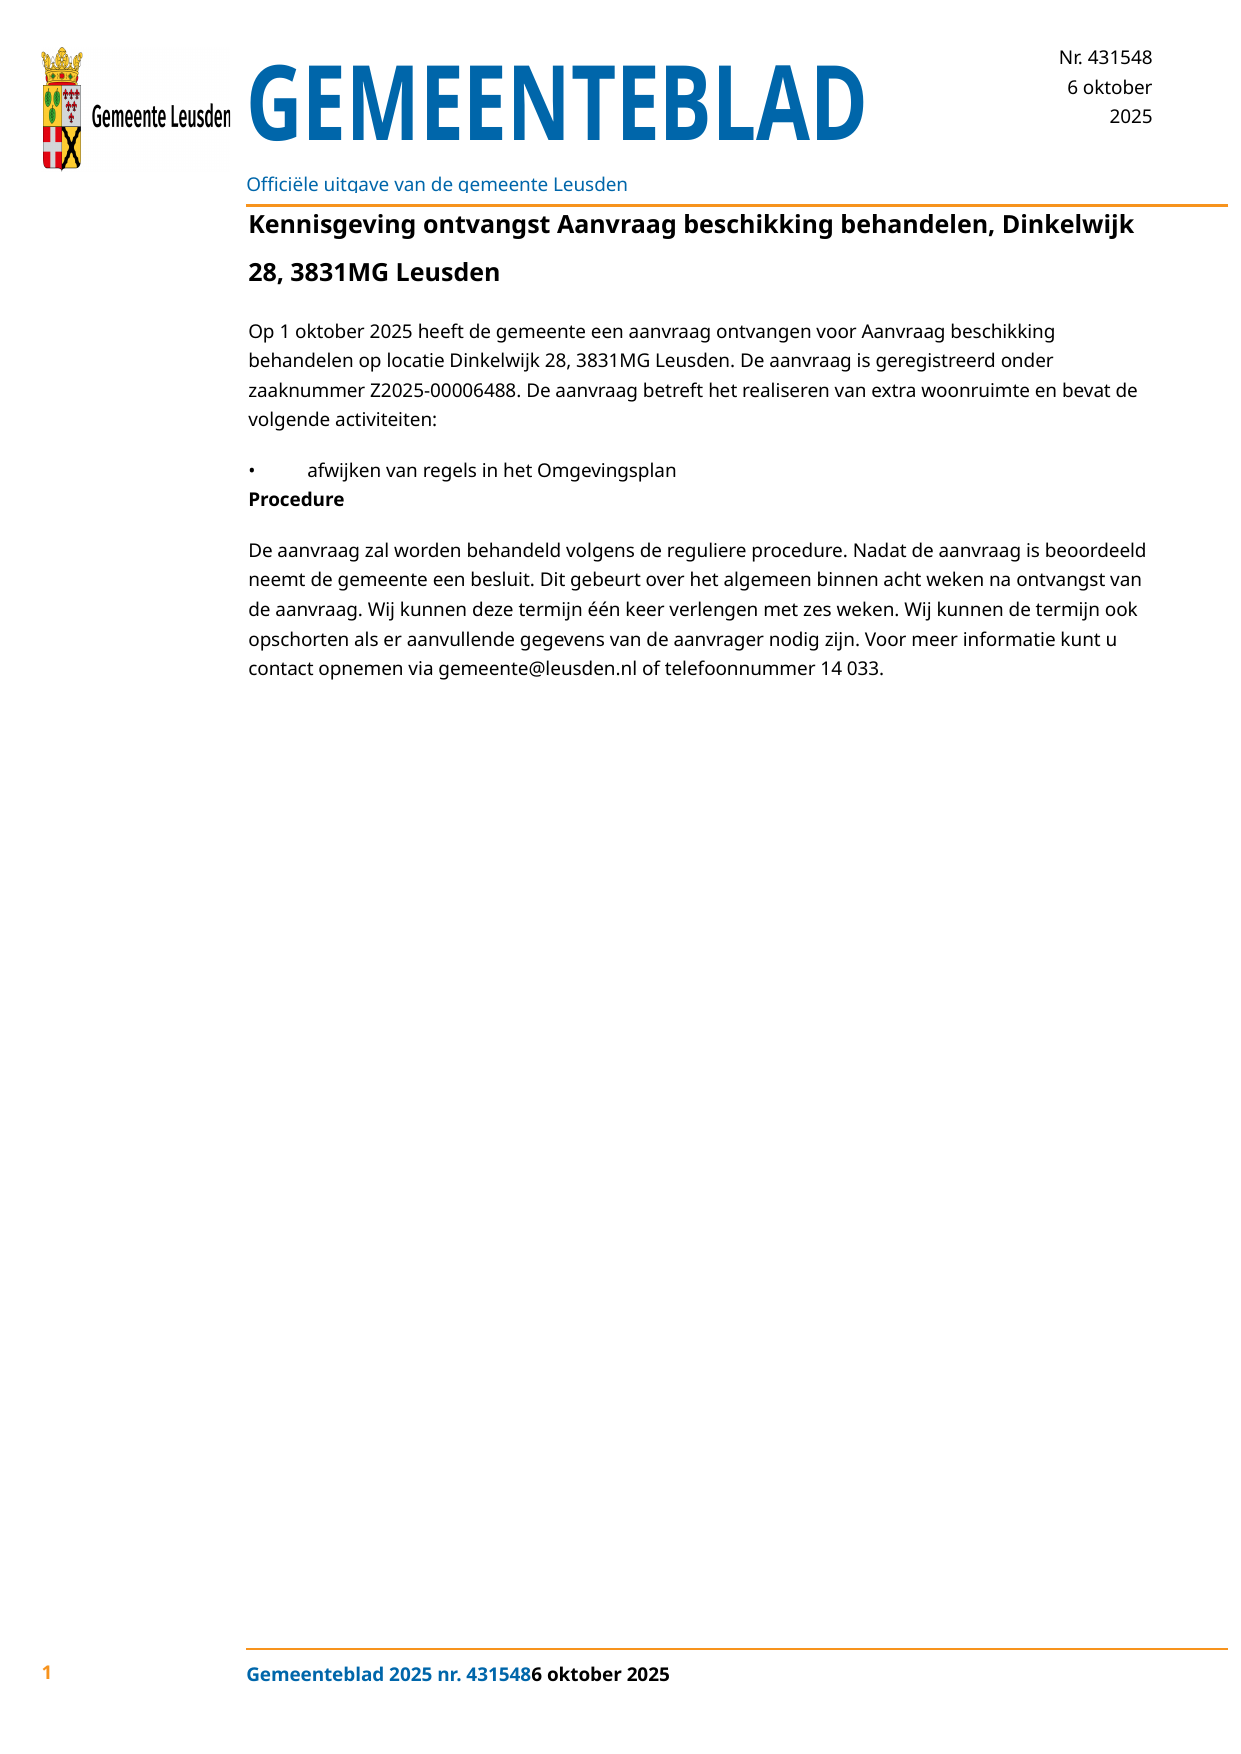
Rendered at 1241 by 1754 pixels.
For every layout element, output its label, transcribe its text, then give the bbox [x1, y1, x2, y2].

text Kennisgeving ontvangst Aanvraag beschikking behandelen, Dinkelwijk 28, 3831MG Leusden [248, 207, 1152, 288]
text Op 1 oktober 2025 heeft de gemeente een aanvraag ontvangen voor Aanvraag beschikking behandelen op locatie Dinkelwijk 28, 3831MG Leusden. De aanvraag is geregistreerd onder zaaknummer Z2025-00006488. De aanvraag betreft het realiseren van extra woonruimte en bevat de volgende activiteiten: [248, 318, 1152, 432]
list afwijken van regels in het Omgevingsplan [248, 457, 1152, 483]
picture [41, 47, 231, 172]
text De aanvraag zal worden behandeld volgens de reguliere procedure. Nadat de aanvraag is beoordeeld neemt de gemeente een besluit. Dit gebeurt over het algemeen binnen acht weken na ontvangst van de aanvraag. Wij kunnen deze termijn één keer verlengen met zes weken. Wij kunnen de termijn ook opschorten als er aanvullende gegevens van de aanvrager nodig zijn. Voor meer informatie kunt u contact opnemen via gemeente@leusden.nl of telefoonnummer 14 033. [248, 537, 1152, 681]
text Procedure [248, 487, 1152, 512]
